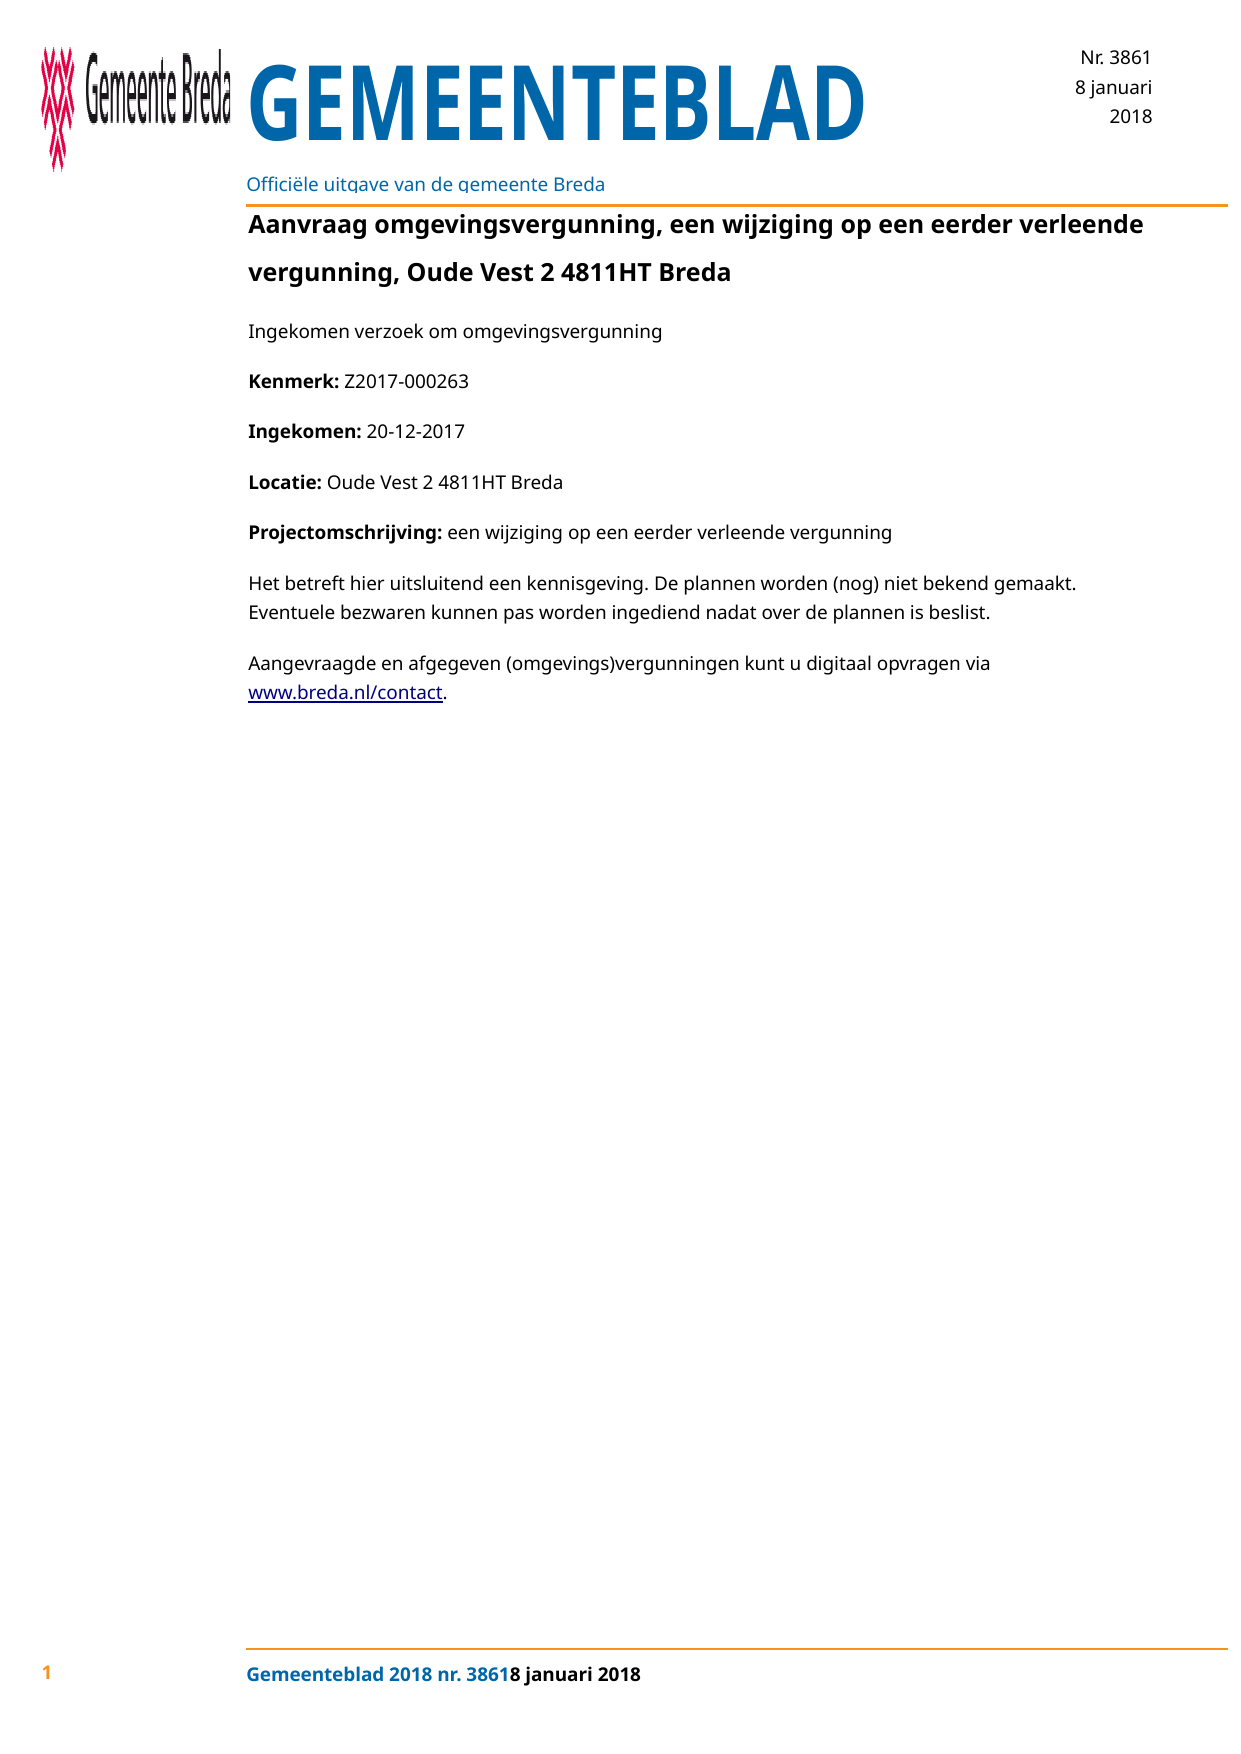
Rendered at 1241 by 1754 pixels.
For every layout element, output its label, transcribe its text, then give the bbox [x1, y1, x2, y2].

text Aangevraagde en afgegeven (omgevings)vergunningen kunt u digitaal opvragen via www.breda.nl/contact. [248, 650, 1152, 705]
text Projectomschrijving: een wijziging op een eerder verleende vergunning [248, 519, 1152, 545]
text Locatie: Oude Vest 2 4811HT Breda [248, 469, 1152, 495]
text Aanvraag omgevingsvergunning, een wijziging op een eerder verleende vergunning, Oude Vest 2 4811HT Breda [248, 207, 1152, 288]
picture [41, 47, 231, 172]
text Ingekomen: 20-12-2017 [248, 419, 1152, 444]
text Kenmerk: Z2017-000263 [248, 368, 1152, 394]
text Ingekomen verzoek om omgevingsvergunning [248, 318, 1152, 344]
text Het betreft hier uitsluitend een kennisgeving. De plannen worden (nog) niet bekend gemaakt. Eventuele bezwaren kunnen pas worden ingediend nadat over de plannen is beslist. [248, 570, 1152, 625]
